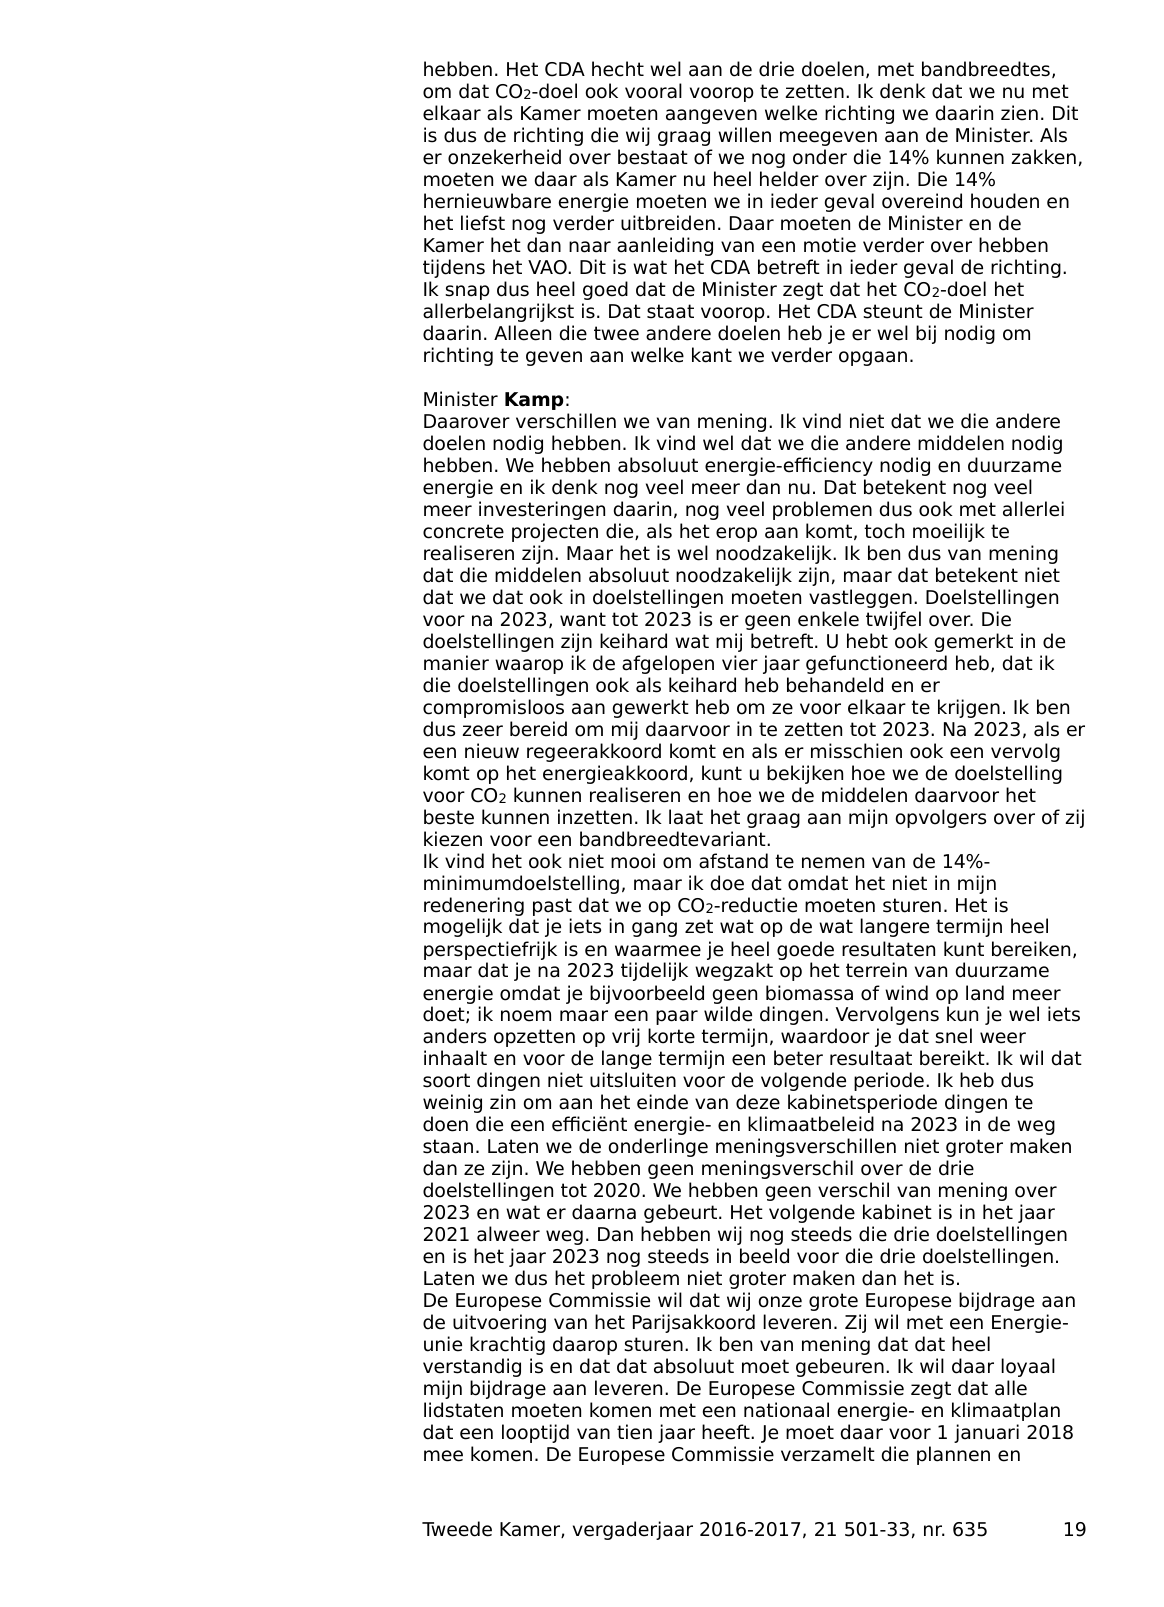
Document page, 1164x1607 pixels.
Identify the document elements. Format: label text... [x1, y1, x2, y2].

text Minister Kamp: [422, 389, 1087, 411]
text Daarover verschillen we van mening. Ik vind niet dat we die andere doelen nodig hebben. Ik vind wel dat we die andere middelen nodig hebben. We hebben absoluut energie-efficiency nodig en duurzame energie en ik denk nog veel meer dan nu. Dat betekent nog veel meer investeringen daarin, nog veel problemen dus ook met allerlei concrete projecten die, als het erop aan komt, toch moeilijk te realiseren zijn. Maar het is wel noodzakelijk. Ik ben dus van mening dat die middelen absoluut noodzakelijk zijn, maar dat betekent niet dat we dat ook in doelstellingen moeten vastleggen. Doelstellingen voor na 2023, want tot 2023 is er geen enkele twijfel over. Die doelstellingen zijn keihard wat mij betreft. U hebt ook gemerkt in de manier waarop ik de afgelopen vier jaar gefunctioneerd heb, dat ik die doelstellingen ook als keihard heb behandeld en er compromisloos aan gewerkt heb om ze voor elkaar te krijgen. Ik ben dus zeer bereid om mij daarvoor in te zetten tot 2023. Na 2023, als er een nieuw regeerakkoord komt en als er misschien ook een vervolg komt op het energieakkoord, kunt u bekijken hoe we de doelstelling voor CO2 kunnen realiseren en hoe we de middelen daarvoor het beste kunnen inzetten. Ik laat het graag aan mijn opvolgers over of zij kiezen voor een bandbreedtevariant. [422, 411, 1087, 851]
text Ik vind het ook niet mooi om afstand te nemen van de 14%-minimumdoelstelling, maar ik doe dat omdat het niet in mijn redenering past dat we op CO2-reductie moeten sturen. Het is mogelijk dat je iets in gang zet wat op de wat langere termijn heel perspectiefrijk is en waarmee je heel goede resultaten kunt bereiken, maar dat je na 2023 tijdelijk wegzakt op het terrein van duurzame energie omdat je bijvoorbeeld geen biomassa of wind op land meer doet; ik noem maar een paar wilde dingen. Vervolgens kun je wel iets anders opzetten op vrij korte termijn, waardoor je dat snel weer inhaalt en voor de lange termijn een beter resultaat bereikt. Ik wil dat soort dingen niet uitsluiten voor de volgende periode. Ik heb dus weinig zin om aan het einde van deze kabinetsperiode dingen te doen die een efficiënt energie- en klimaatbeleid na 2023 in de weg staan. Laten we de onderlinge meningsverschillen niet groter maken dan ze zijn. We hebben geen meningsverschil over de drie doelstellingen tot 2020. We hebben geen verschil van mening over 2023 en wat er daarna gebeurt. Het volgende kabinet is in het jaar 2021 alweer weg. Dan hebben wij nog steeds die drie doelstellingen en is het jaar 2023 nog steeds in beeld voor die drie doelstellingen. Laten we dus het probleem niet groter maken dan het is. [422, 851, 1087, 1290]
text hebben. Het CDA hecht wel aan de drie doelen, met bandbreedtes, om dat CO2-doel ook vooral voorop te zetten. Ik denk dat we nu met elkaar als Kamer moeten aangeven welke richting we daarin zien. Dit is dus de richting die wij graag willen meegeven aan de Minister. Als er onzekerheid over bestaat of we nog onder die 14% kunnen zakken, moeten we daar als Kamer nu heel helder over zijn. Die 14% hernieuwbare energie moeten we in ieder geval overeind houden en het liefst nog verder uitbreiden. Daar moeten de Minister en de Kamer het dan naar aanleiding van een motie verder over hebben tijdens het VAO. Dit is wat het CDA betreft in ieder geval de richting. Ik snap dus heel goed dat de Minister zegt dat het CO2-doel het allerbelangrijkst is. Dat staat voorop. Het CDA steunt de Minister daarin. Alleen die twee andere doelen heb je er wel bij nodig om richting te geven aan welke kant we verder opgaan. [422, 59, 1087, 367]
text De Europese Commissie wil dat wij onze grote Europese bijdrage aan de uitvoering van het Parijsakkoord leveren. Zij wil met een Energie-unie krachtig daarop sturen. Ik ben van mening dat dat heel verstandig is en dat dat absoluut moet gebeuren. Ik wil daar loyaal mijn bijdrage aan leveren. De Europese Commissie zegt dat alle lidstaten moeten komen met een nationaal energie- en klimaatplan dat een looptijd van tien jaar heeft. Je moet daar voor 1 januari 2018 mee komen. De Europese Commissie verzamelt die plannen en [422, 1290, 1087, 1466]
